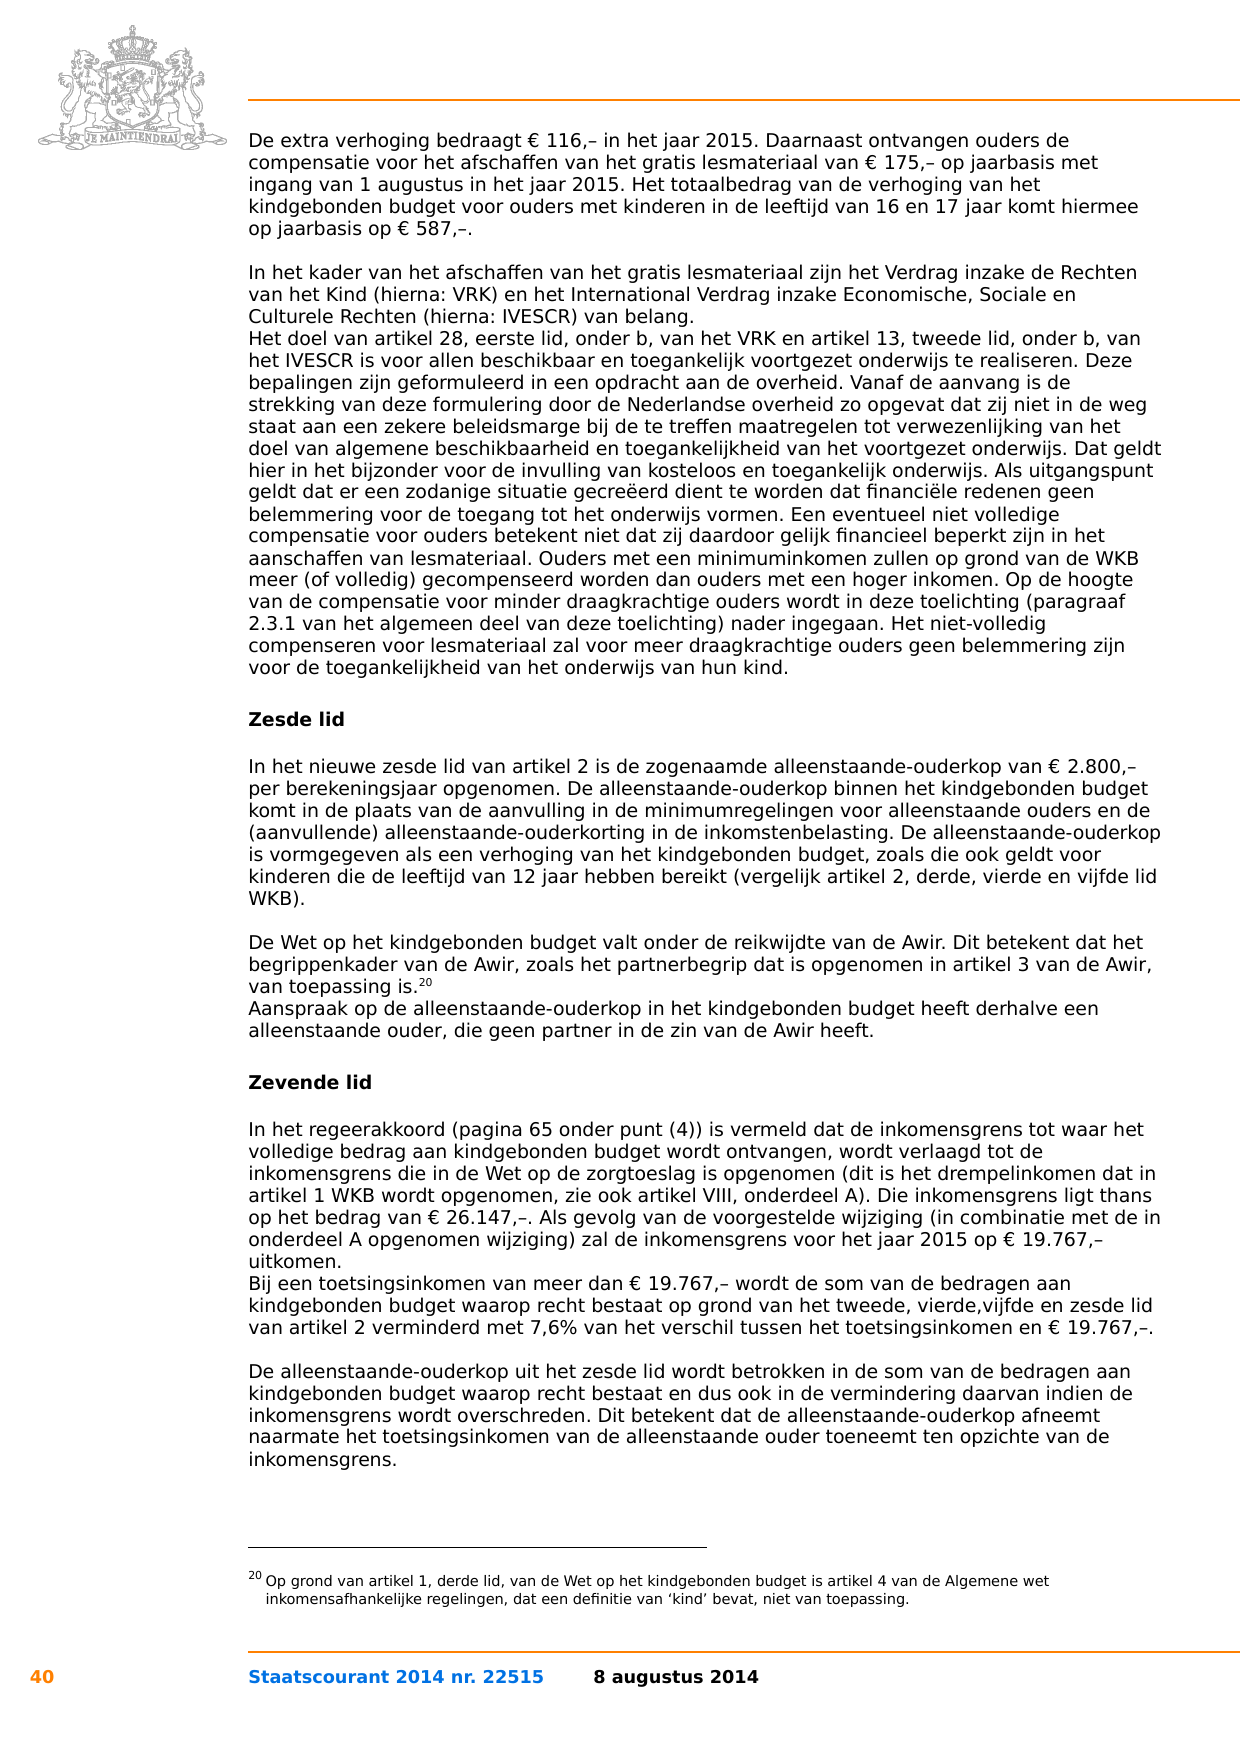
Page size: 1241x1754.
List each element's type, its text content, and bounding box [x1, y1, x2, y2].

text Het doel van artikel 28, eerste lid, onder b, van het VRK en artikel 13, tweede lid, onder b, van het IVESCR is voor allen beschikbaar en toegankelijk voortgezet onderwijs te realiseren. Deze bepalingen zijn geformuleerd in een opdracht aan de overheid. Vanaf de aanvang is de strekking van deze formulering door de Nederlandse overheid zo opgevat dat zij niet in de weg staat aan een zekere beleidsmarge bij de te treffen maatregelen tot verwezenlijking van het doel van algemene beschikbaarheid en toegankelijkheid van het voortgezet onderwijs. Dat geldt hier in het bijzonder voor de invulling van kosteloos en toegankelijk onderwijs. Als uitgangspunt geldt dat er een zodanige situatie gecreëerd dient te worden dat financiële redenen geen belemmering voor de toegang tot het onderwijs vormen. Een eventueel niet volledige compensatie voor ouders betekent niet dat zij daardoor gelijk financieel beperkt zijn in het aanschaffen van lesmateriaal. Ouders met een minimuminkomen zullen op grond van de WKB meer (of volledig) gecompenseerd worden dan ouders met een hoger inkomen. Op de hoogte van de compensatie voor minder draagkrachtige ouders wordt in deze toelichting (paragraaf 2.3.1 van het algemeen deel van deze toelichting) nader ingegaan. Het niet-volledig compenseren voor lesmateriaal zal voor meer draagkrachtige ouders geen belemmering zijn voor de toegankelijkheid van het onderwijs van hun kind. [248, 328, 1163, 679]
text In het nieuwe zesde lid van artikel 2 is de zogenaamde alleenstaande-ouderkop van € 2.800,– per berekeningsjaar opgenomen. De alleenstaande-ouderkop binnen het kindgebonden budget komt in de plaats van de aanvulling in de minimumregelingen voor alleenstaande ouders en de (aanvullende) alleenstaande-ouderkorting in de inkomstenbelasting. De alleenstaande-ouderkop is vormgegeven als een verhoging van het kindgebonden budget, zoals die ook geldt voor kinderen die de leeftijd van 12 jaar hebben bereikt (vergelijk artikel 2, derde, vierde en vijfde lid WKB). [248, 756, 1163, 910]
subtitle Zesde lid [248, 709, 1163, 731]
text De Wet op het kindgebonden budget valt onder de reikwijdte van de Awir. Dit betekent dat het begrippenkader van de Awir, zoals het partnerbegrip dat is opgenomen in artikel 3 van de Awir, van toepassing is. [248, 932, 1163, 998]
text Op grond van artikel 1, derde lid, van de Wet op het kindgebonden budget is artikel 4 van de Algemene wet inkomensafhankelijke regelingen, dat een definitie van ‘kind’ bevat, niet van toepassing. [248, 1569, 1163, 1608]
text Aanspraak op de alleenstaande-ouderkop in het kindgebonden budget heeft derhalve een alleenstaande ouder, die geen partner in de zin van de Awir heeft. [248, 998, 1163, 1042]
text De alleenstaande-ouderkop uit het zesde lid wordt betrokken in de som van de bedragen aan kindgebonden budget waarop recht bestaat en dus ook in de vermindering daarvan indien de inkomensgrens wordt overschreden. Dit betekent dat de alleenstaande-ouderkop afneemt naarmate het toetsingsinkomen van de alleenstaande ouder toeneemt ten opzichte van de inkomensgrens. [248, 1361, 1163, 1470]
subtitle Zevende lid [248, 1072, 1163, 1094]
text In het kader van het afschaffen van het gratis lesmateriaal zijn het Verdrag inzake de Rechten van het Kind (hierna: VRK) en het International Verdrag inzake Economische, Sociale en Culturele Rechten (hierna: IVESCR) van belang. [248, 262, 1163, 328]
text Bij een toetsingsinkomen van meer dan € 19.767,– wordt de som van de bedragen aan kindgebonden budget waarop recht bestaat op grond van het tweede, vierde,vijfde en zesde lid van artikel 2 verminderd met 7,6% van het verschil tussen het toetsingsinkomen en € 19.767,–. [248, 1273, 1163, 1339]
text In het regeerakkoord (pagina 65 onder punt (4)) is vermeld dat de inkomensgrens tot waar het volledige bedrag aan kindgebonden budget wordt ontvangen, wordt verlaagd tot de inkomensgrens die in de Wet op de zorgtoeslag is opgenomen (dit is het drempelinkomen dat in artikel 1 WKB wordt opgenomen, zie ook artikel VIII, onderdeel A). Die inkomensgrens ligt thans op het bedrag van € 26.147,–. Als gevolg van de voorgestelde wijziging (in combinatie met de in onderdeel A opgenomen wijziging) zal de inkomensgrens voor het jaar 2015 op € 19.767,– uitkomen. [248, 1119, 1163, 1273]
picture [38, 25, 227, 150]
text De extra verhoging bedraagt € 116,– in het jaar 2015. Daarnaast ontvangen ouders de compensatie voor het afschaffen van het gratis lesmateriaal van € 175,– op jaarbasis met ingang van 1 augustus in het jaar 2015. Het totaalbedrag van de verhoging van het kindgebonden budget voor ouders met kinderen in de leeftijd van 16 en 17 jaar komt hiermee op jaarbasis op € 587,–. [248, 130, 1163, 240]
